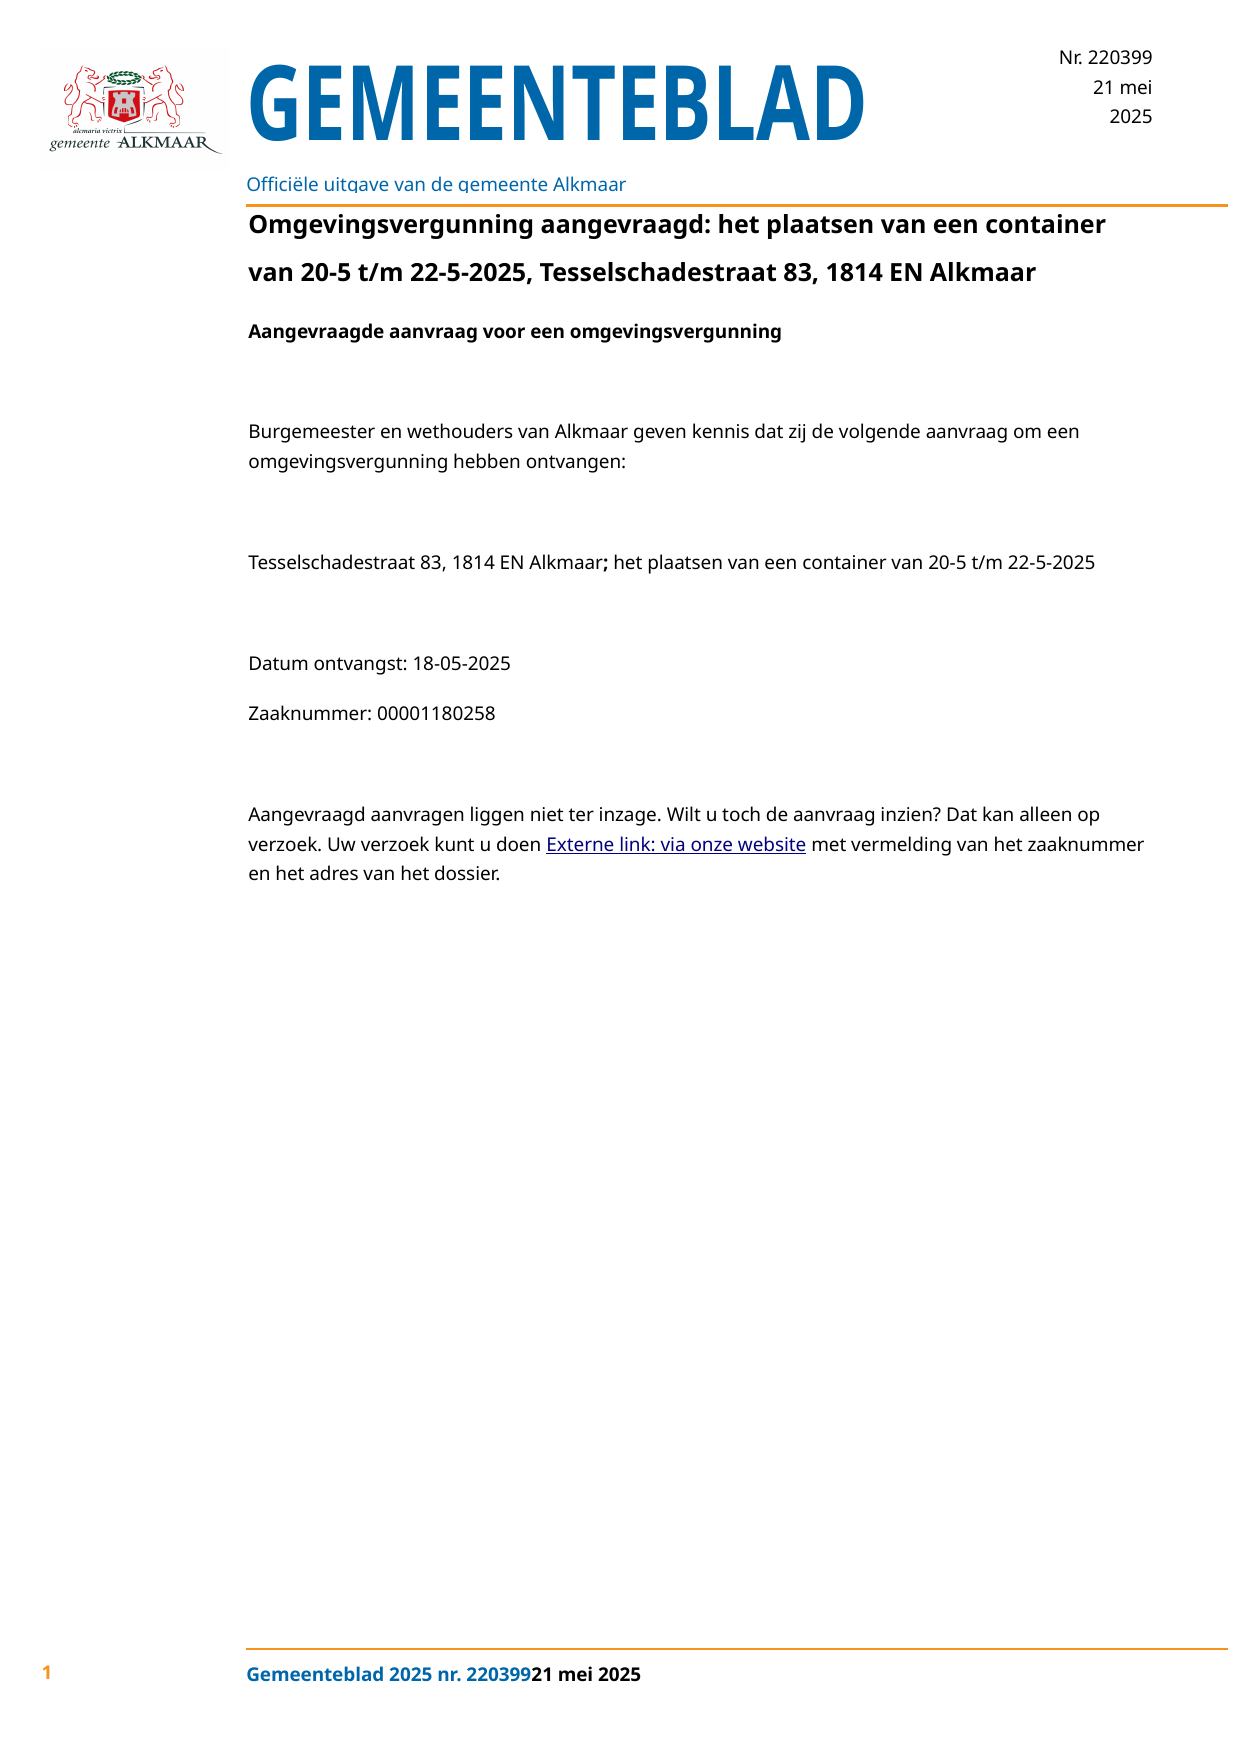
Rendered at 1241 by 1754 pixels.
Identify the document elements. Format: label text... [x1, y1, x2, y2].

text Zaaknummer: 00001180258 [248, 700, 1152, 726]
text Aangevraagde aanvraag voor een omgevingsvergunning [248, 318, 1152, 344]
text Datum ontvangst: 18-05-2025 [248, 650, 1152, 676]
text Aangevraagd aanvragen liggen niet ter inzage. Wilt u toch de aanvraag inzien? Dat kan alleen op verzoek. Uw verzoek kunt u doen Externe link: via onze website met vermelding van het zaaknummer en het adres van het dossier. [248, 801, 1152, 886]
text Burgemeester en wethouders van Alkmaar geven kennis dat zij de volgende aanvraag om een omgevingsvergunning hebben ontvangen: [248, 419, 1152, 474]
text Tesselschadestraat 83, 1814 EN Alkmaar; het plaatsen van een container van 20-5 t/m 22-5-2025 [248, 549, 1152, 575]
text Omgevingsvergunning aangevraagd: het plaatsen van een container van 20-5 t/m 22-5-2025, Tesselschadestraat 83, 1814 EN Alkmaar [248, 207, 1152, 288]
picture [41, 47, 231, 172]
